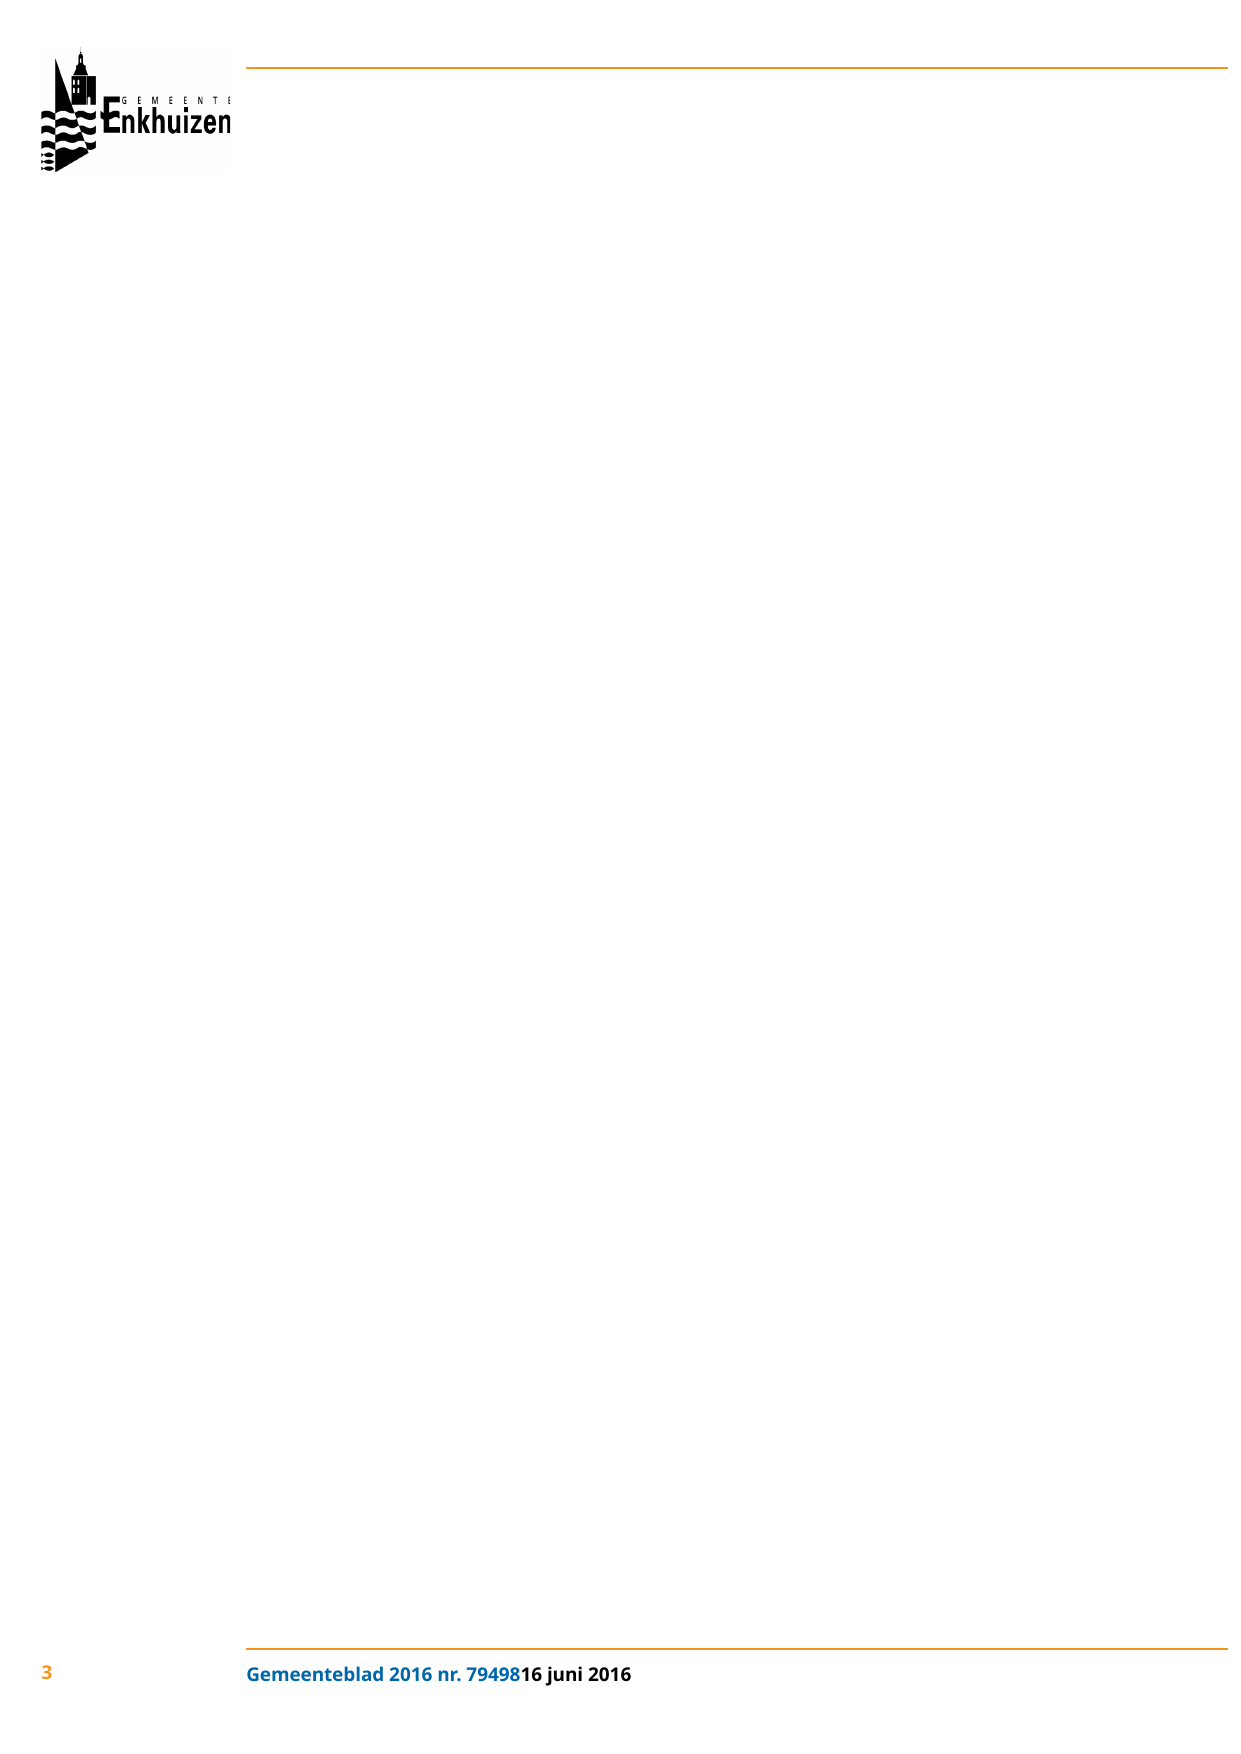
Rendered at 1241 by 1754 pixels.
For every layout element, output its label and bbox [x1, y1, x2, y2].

picture [41, 47, 231, 172]
